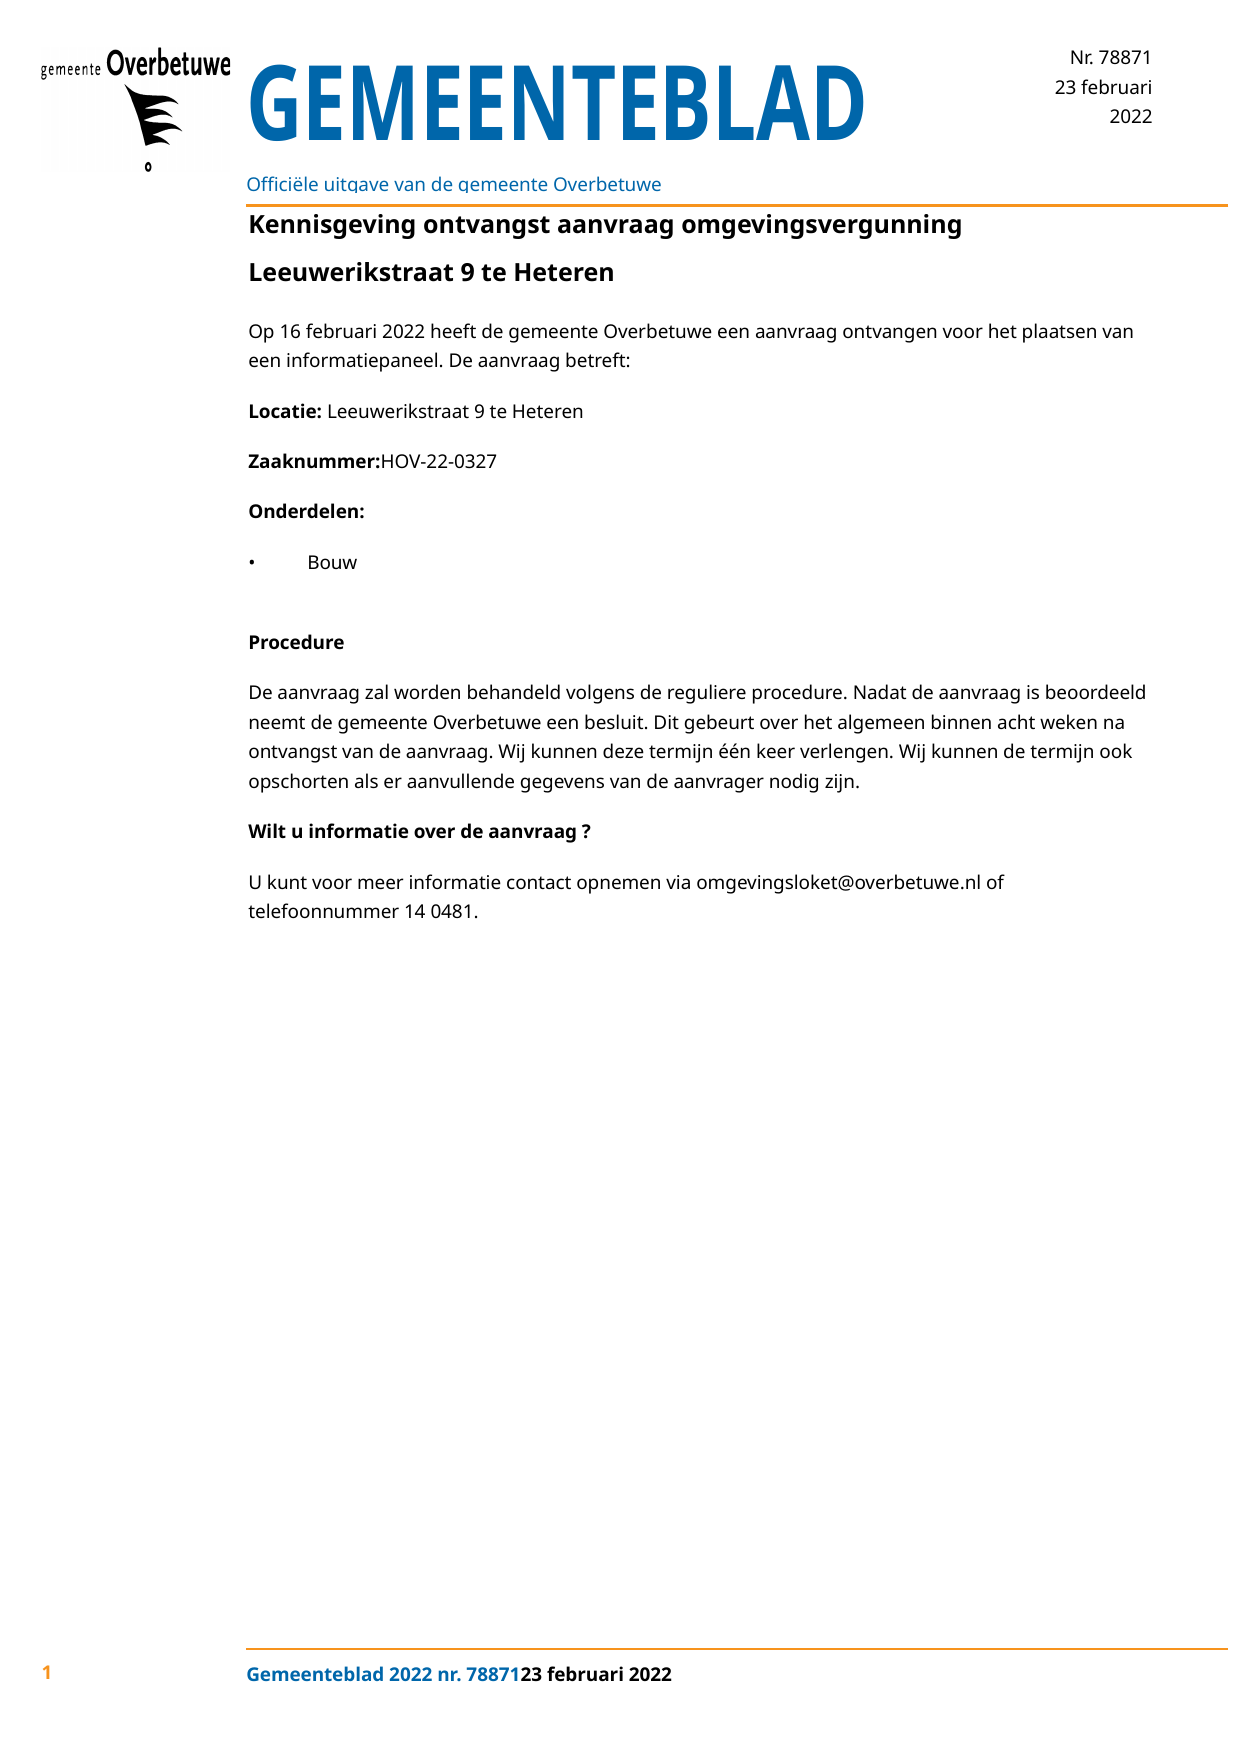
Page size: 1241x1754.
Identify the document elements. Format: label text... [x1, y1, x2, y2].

text Zaaknummer:HOV-22-0327 [248, 448, 1152, 474]
text Procedure [248, 629, 1152, 655]
text De aanvraag zal worden behandeld volgens de reguliere procedure. Nadat de aanvraag is beoordeeld neemt de gemeente Overbetuwe een besluit. Dit gebeurt over het algemeen binnen acht weken na ontvangst van de aanvraag. Wij kunnen deze termijn één keer verlengen. Wij kunnen de termijn ook opschorten als er aanvullende gegevens van de aanvrager nodig zijn. [248, 679, 1152, 794]
text Locatie: Leeuwerikstraat 9 te Heteren [248, 398, 1152, 424]
text Op 16 februari 2022 heeft de gemeente Overbetuwe een aanvraag ontvangen voor het plaatsen van een informatiepaneel. De aanvraag betreft: [248, 318, 1152, 373]
list Bouw [248, 549, 1152, 575]
text Wilt u informatie over de aanvraag ? [248, 819, 1152, 844]
text Onderdelen: [248, 499, 1152, 524]
text Kennisgeving ontvangst aanvraag omgevingsvergunning Leeuwerikstraat 9 te Heteren [248, 207, 1152, 288]
text U kunt voor meer informatie contact opnemen via omgevingsloket@overbetuwe.nl of telefoonnummer 14 0481. [248, 869, 1152, 924]
picture [41, 47, 231, 172]
